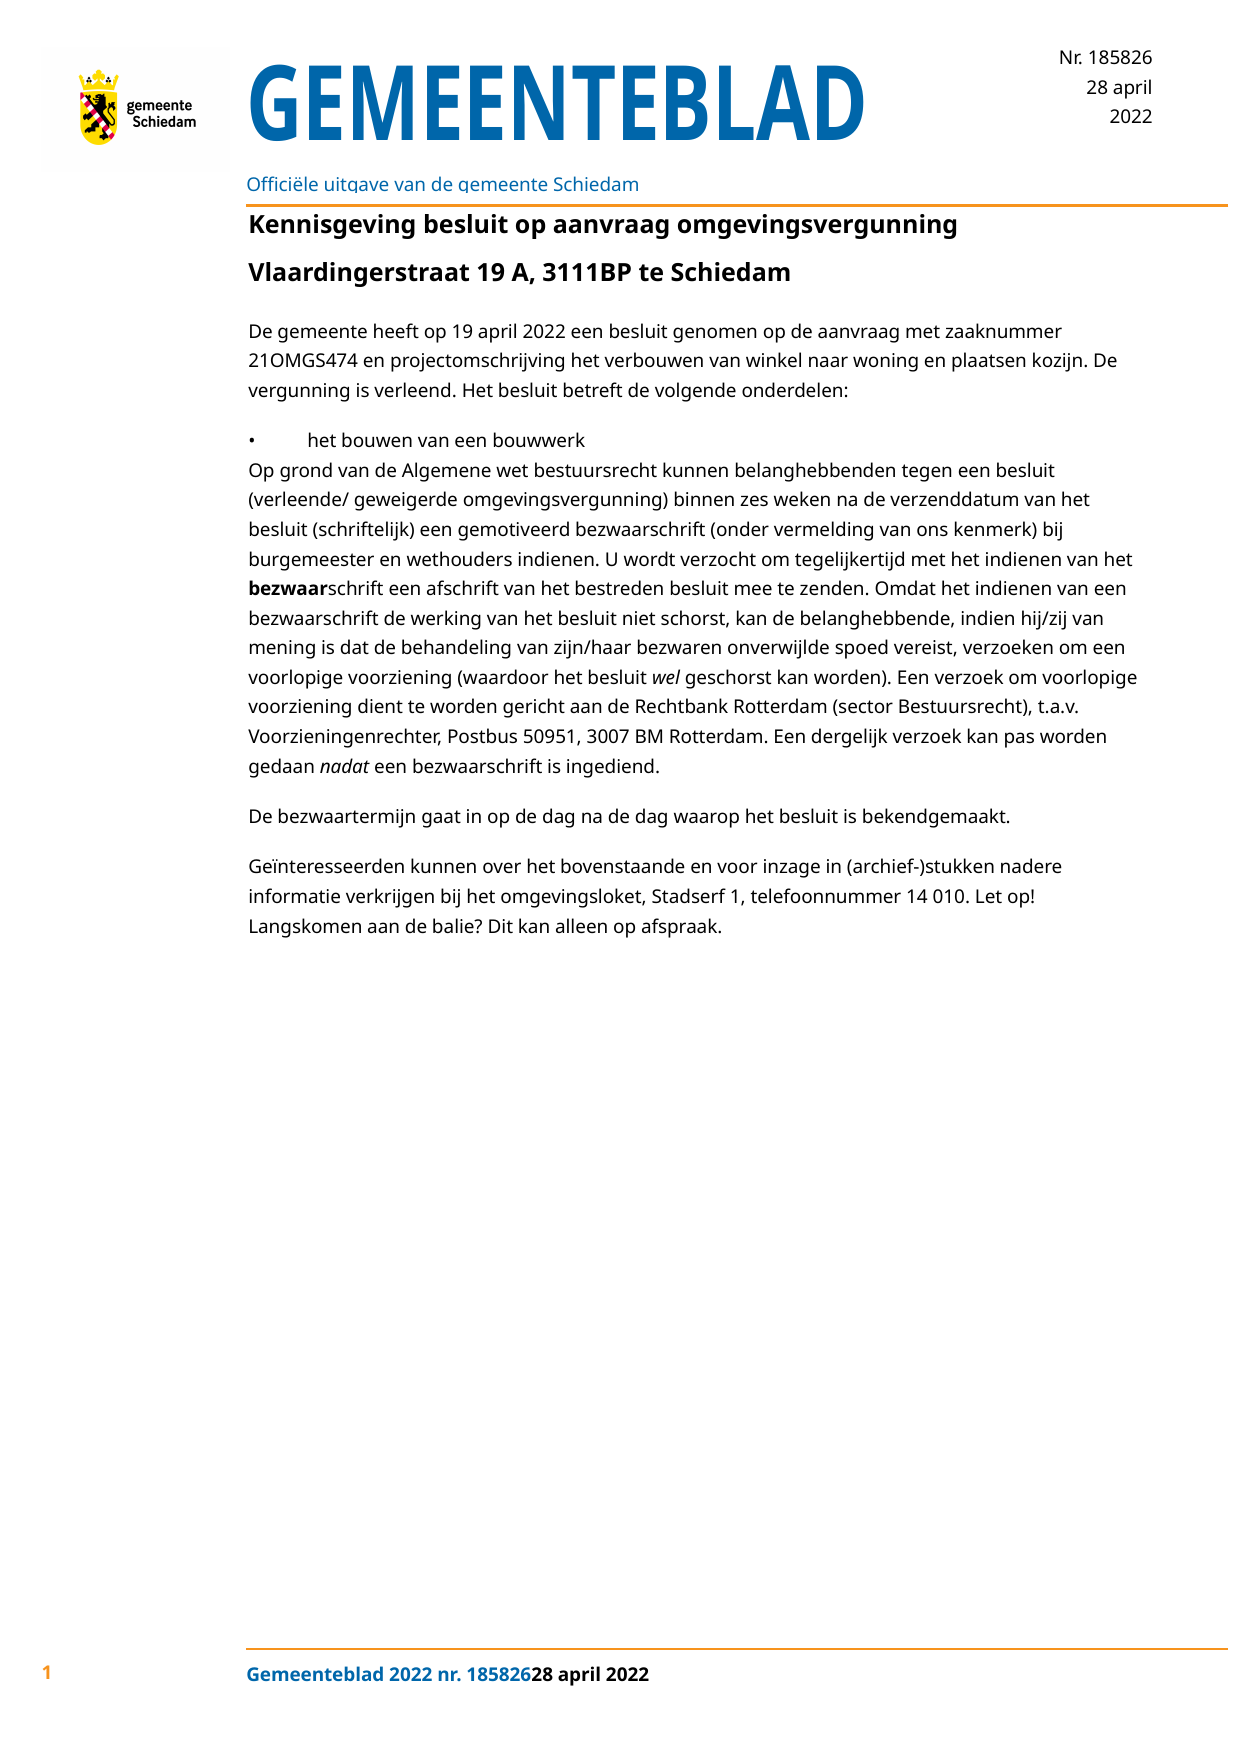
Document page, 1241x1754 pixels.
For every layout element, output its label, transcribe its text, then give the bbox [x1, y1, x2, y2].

list het bouwen van een bouwwerk [248, 427, 1152, 453]
text Kennisgeving besluit op aanvraag omgevingsvergunning Vlaardingerstraat 19 A, 3111BP te Schiedam [248, 207, 1152, 288]
text Op grond van de Algemene wet bestuursrecht kunnen belanghebbenden tegen een besluit (verleende/ geweigerde omgevingsvergunning) binnen zes weken na de verzenddatum van het besluit (schriftelijk) een gemotiveerd bezwaarschrift (onder vermelding van ons kenmerk) bij burgemeester en wethouders indienen. U wordt verzocht om tegelijkertijd met het indienen van het bezwaarschrift een afschrift van het bestreden besluit mee te zenden. Omdat het indienen van een bezwaarschrift de werking van het besluit niet schorst, kan de belanghebbende, indien hij/zij van mening is dat de behandeling van zijn/haar bezwaren onverwijlde spoed vereist, verzoeken om een voorlopige voorziening (waardoor het besluit wel geschorst kan worden). Een verzoek om voorlopige voorziening dient te worden gericht aan de Rechtbank Rotterdam (sector Bestuursrecht), t.a.v. Voorzieningenrechter, Postbus 50951, 3007 BM Rotterdam. Een dergelijk verzoek kan pas worden gedaan nadat een bezwaarschrift is ingediend. [248, 457, 1152, 779]
picture [41, 47, 231, 172]
text De bezwaartermijn gaat in op de dag na de dag waarop het besluit is bekendgemaakt. [248, 803, 1152, 829]
text Geïnteresseerden kunnen over het bovenstaande en voor inzage in (archief-)stukken nadere informatie verkrijgen bij het omgevingsloket, Stadserf 1, telefoonnummer 14 010. Let op! Langskomen aan de balie? Dit kan alleen op afspraak. [248, 854, 1152, 939]
text De gemeente heeft op 19 april 2022 een besluit genomen op de aanvraag met zaaknummer 21OMGS474 en projectomschrijving het verbouwen van winkel naar woning en plaatsen kozijn. De vergunning is verleend. Het besluit betreft de volgende onderdelen: [248, 318, 1152, 403]
